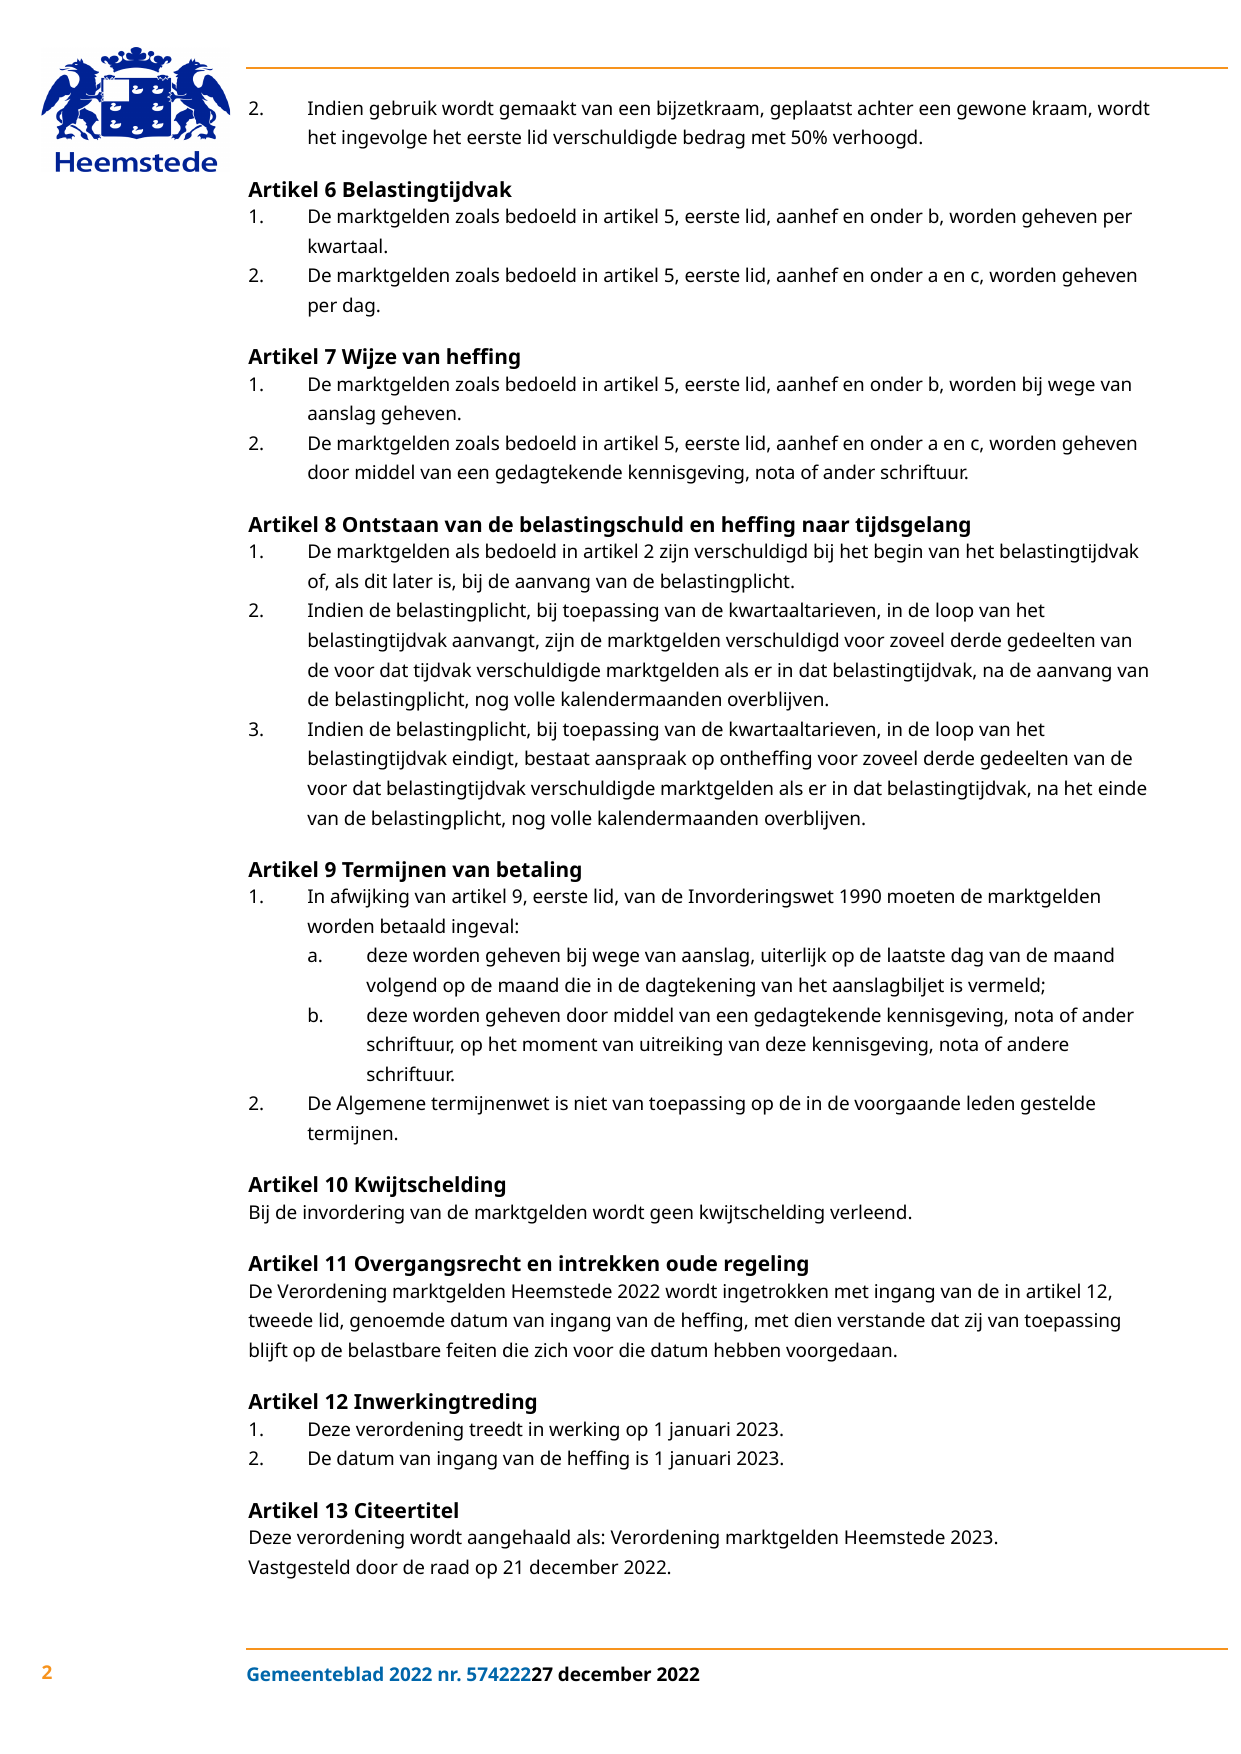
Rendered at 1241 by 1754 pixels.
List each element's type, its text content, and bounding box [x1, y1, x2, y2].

text Artikel 9 Termijnen van betaling [248, 855, 1152, 883]
list deze worden geheven door middel van een gedagtekende kennisgeving, nota of ander schriftuur, op het moment van uitreiking van deze kennisgeving, nota of andere schriftuur. [307, 1002, 1152, 1087]
list De marktgelden zoals bedoeld in artikel 5, eerste lid, aanhef en onder a en c, worden geheven door middel van een gedagtekende kennisgeving, nota of ander schriftuur. [248, 430, 1152, 485]
list De marktgelden als bedoeld in artikel 2 zijn verschuldigd bij het begin van het belastingtijdvak of, als dit later is, bij de aanvang van de belastingplicht. [248, 538, 1152, 594]
text Artikel 12 Inwerkingtreding [248, 1387, 1152, 1416]
list De datum van ingang van de heffing is 1 januari 2023. [248, 1446, 1152, 1471]
text Artikel 6 Belastingtijdvak [248, 175, 1152, 203]
text Vastgesteld door de raad op 21 december 2022. [248, 1554, 1152, 1580]
list In afwijking van artikel 9, eerste lid, van de Invorderingswet 1990 moeten de marktgelden worden betaald ingeval: [248, 883, 1152, 939]
text De Verordening marktgelden Heemstede 2022 wordt ingetrokken met ingang van de in artikel 12, tweede lid, genoemde datum van ingang van de heffing, met dien verstande dat zij van toepassing blijft op de belastbare feiten die zich voor die datum hebben voorgedaan. [248, 1278, 1152, 1363]
list Indien de belastingplicht, bij toepassing van de kwartaaltarieven, in de loop van het belastingtijdvak eindigt, bestaat aanspraak op ontheffing voor zoveel derde gedeelten van de voor dat belastingtijdvak verschuldigde marktgelden als er in dat belastingtijdvak, na het einde van de belastingplicht, nog volle kalendermaanden overblijven. [248, 716, 1152, 830]
text Artikel 11 Overgangsrecht en intrekken oude regeling [248, 1249, 1152, 1278]
list De Algemene termijnenwet is niet van toepassing op de in de voorgaande leden gestelde termijnen. [248, 1091, 1152, 1146]
text Deze verordening wordt aangehaald als: Verordening marktgelden Heemstede 2023. [248, 1524, 1152, 1550]
text Artikel 10 Kwijtschelding [248, 1171, 1152, 1199]
text Artikel 7 Wijze van heffing [248, 342, 1152, 371]
list De marktgelden zoals bedoeld in artikel 5, eerste lid, aanhef en onder b, worden bij wege van aanslag geheven. [248, 371, 1152, 426]
text Bij de invordering van de marktgelden wordt geen kwijtschelding verleend. [248, 1199, 1152, 1225]
text Artikel 8 Ontstaan van de belastingschuld en heffing naar tijdsgelang [248, 510, 1152, 538]
picture [41, 47, 231, 172]
list De marktgelden zoals bedoeld in artikel 5, eerste lid, aanhef en onder b, worden geheven per kwartaal. [248, 203, 1152, 258]
list deze worden geheven bij wege van aanslag, uiterlijk op de laatste dag van de maand volgend op de maand die in de dagtekening van het aanslagbiljet is vermeld; [307, 943, 1152, 998]
list Deze verordening treedt in werking op 1 januari 2023. [248, 1416, 1152, 1442]
text Artikel 13 Citeertitel [248, 1496, 1152, 1524]
list De marktgelden zoals bedoeld in artikel 5, eerste lid, aanhef en onder a en c, worden geheven per dag. [248, 262, 1152, 318]
list Indien gebruik wordt gemaakt van een bijzetkraam, geplaatst achter een gewone kraam, wordt het ingevolge het eerste lid verschuldigde bedrag met 50% verhoogd. [248, 95, 1152, 150]
list Indien de belastingplicht, bij toepassing van de kwartaaltarieven, in de loop van het belastingtijdvak aanvangt, zijn de marktgelden verschuldigd voor zoveel derde gedeelten van de voor dat tijdvak verschuldigde marktgelden als er in dat belastingtijdvak, na de aanvang van de belastingplicht, nog volle kalendermaanden overblijven. [248, 598, 1152, 712]
